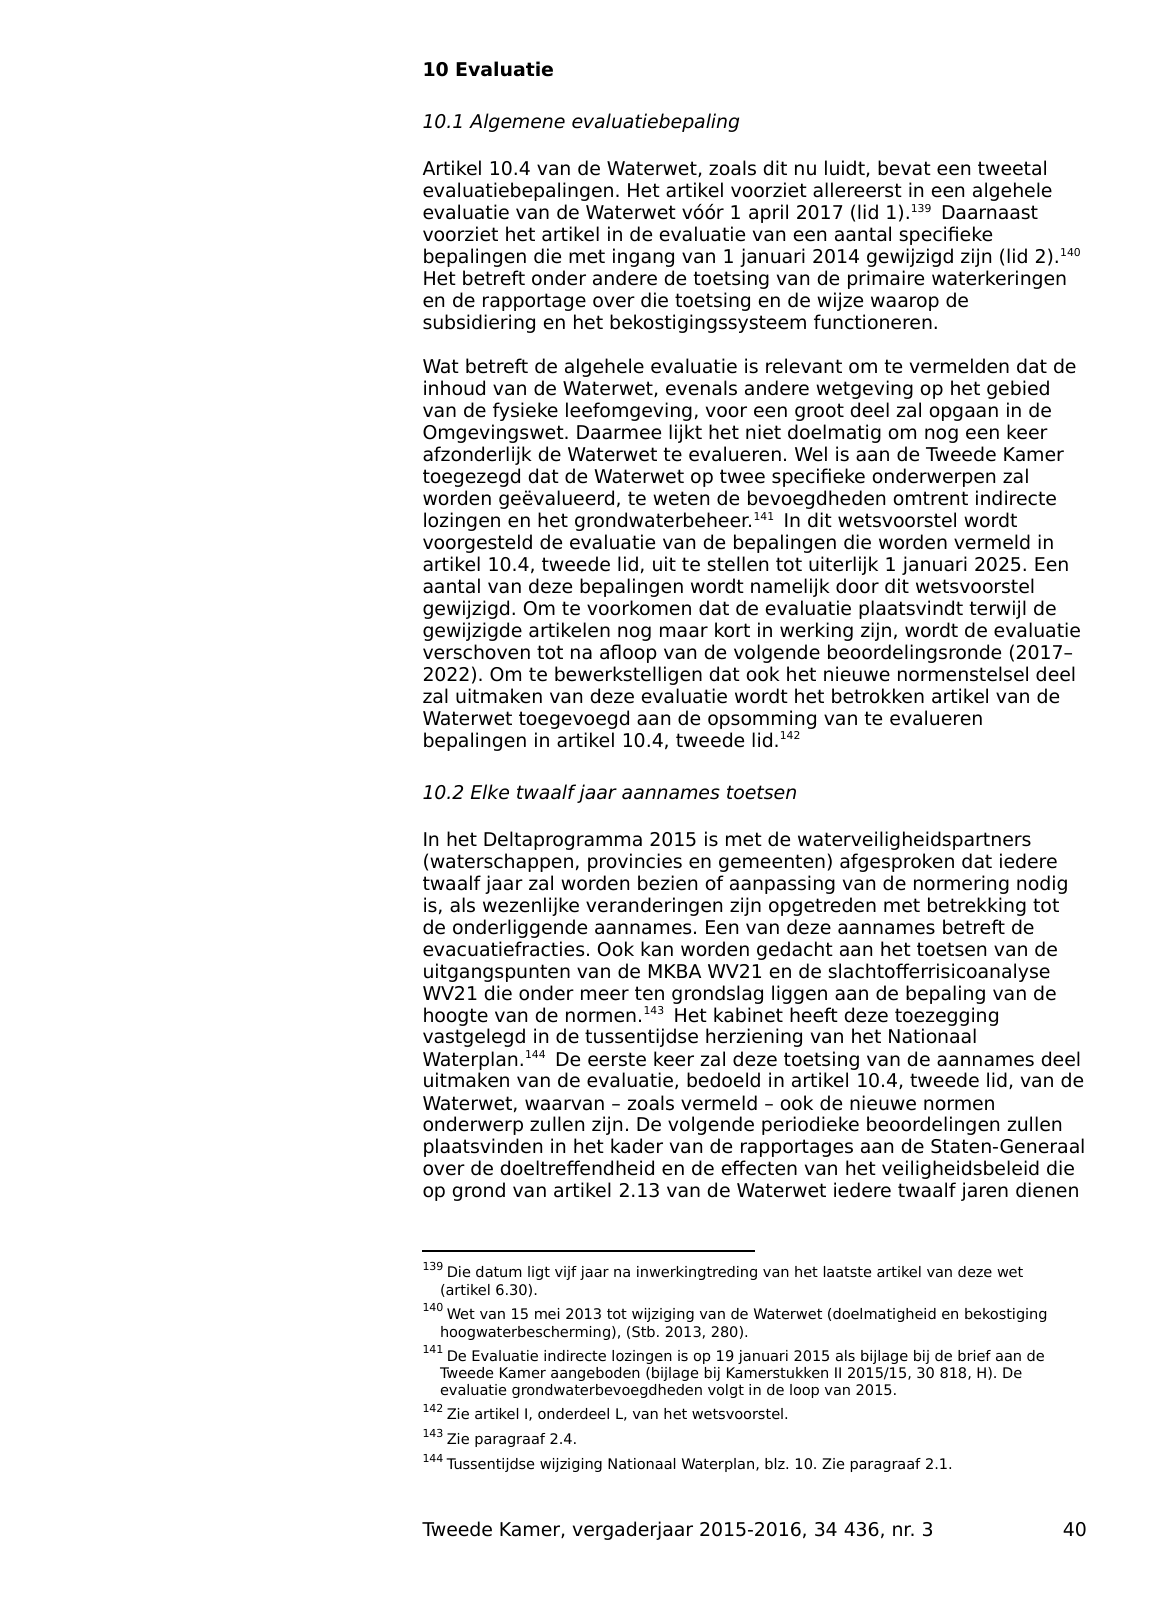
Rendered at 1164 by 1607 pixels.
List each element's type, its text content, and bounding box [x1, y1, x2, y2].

text Zie artikel I, onderdeel L, van het wetsvoorstel. [422, 1402, 1087, 1424]
text Die datum ligt vijf jaar na inwerkingtreding van het laatste artikel van deze wet (artikel 6.30). [422, 1260, 1087, 1299]
subtitle 10 Evaluatie [422, 59, 1087, 81]
text Wat betreft de algehele evaluatie is relevant om te vermelden dat de inhoud van de Waterwet, evenals andere wetgeving op het gebied van de fysieke leefomgeving, voor een groot deel zal opgaan in de Omgevingswet. Daarmee lijkt het niet doelmatig om nog een keer afzonderlijk de Waterwet te evalueren. Wel is aan de Tweede Kamer toegezegd dat de Waterwet op twee specifieke onderwerpen zal worden geëvalueerd, te weten de bevoegdheden omtrent indirecte lozingen en het grondwaterbeheer. In dit wetsvoorstel wordt voorgesteld de evaluatie van de bepalingen die worden vermeld in artikel 10.4, tweede lid, uit te stellen tot uiterlijk 1 januari 2025. Een aantal van deze bepalingen wordt namelijk door dit wetsvoorstel gewijzigd. Om te voorkomen dat de evaluatie plaatsvindt terwijl de gewijzigde artikelen nog maar kort in werking zijn, wordt de evaluatie verschoven tot na afloop van de volgende beoordelingsronde (2017–2022). Om te bewerkstelligen dat ook het nieuwe normenstelsel deel zal uitmaken van deze evaluatie wordt het betrokken artikel van de Waterwet toegevoegd aan de opsomming van te evalueren bepalingen in artikel 10.4, tweede lid. [422, 356, 1087, 752]
text Wet van 15 mei 2013 tot wijziging van de Waterwet (doelmatigheid en bekostiging hoogwaterbescherming), (Stb. 2013, 280). [422, 1302, 1087, 1341]
text Zie paragraaf 2.4. [422, 1427, 1087, 1449]
text In het Deltaprogramma 2015 is met de waterveiligheidspartners (waterschappen, provincies en gemeenten) afgesproken dat iedere twaalf jaar zal worden bezien of aanpassing van de normering nodig is, als wezenlijke veranderingen zijn opgetreden met betrekking tot de onderliggende aannames. Een van deze aannames betreft de evacuatiefracties. Ook kan worden gedacht aan het toetsen van de uitgangspunten van de MKBA WV21 en de slachtofferrisicoanalyse WV21 die onder meer ten grondslag liggen aan de bepaling van de hoogte van de normen. Het kabinet heeft deze toezegging vastgelegd in de tussentijdse herziening van het Nationaal Waterplan. De eerste keer zal deze toetsing van de aannames deel uitmaken van de evaluatie, bedoeld in artikel 10.4, tweede lid, van de Waterwet, waarvan – zoals vermeld – ook de nieuwe normen onderwerp zullen zijn. De volgende periodieke beoordelingen zullen plaatsvinden in het kader van de rapportages aan de Staten-Generaal over de doeltreffendheid en de effecten van het veiligheidsbeleid die op grond van artikel 2.13 van de Waterwet iedere twaalf jaren dienen [422, 829, 1087, 1202]
subtitle 10.2 Elke twaalf jaar aannames toetsen [422, 782, 1087, 804]
text De Evaluatie indirecte lozingen is op 19 januari 2015 als bijlage bij de brief aan de Tweede Kamer aangeboden (bijlage bij Kamerstukken II 2015/15, 30 818, H). De evaluatie grondwaterbevoegdheden volgt in de loop van 2015. [422, 1343, 1087, 1399]
text Tussentijdse wijziging Nationaal Waterplan, blz. 10. Zie paragraaf 2.1. [422, 1452, 1087, 1474]
subtitle 10.1 Algemene evaluatiebepaling [422, 111, 1087, 133]
text Artikel 10.4 van de Waterwet, zoals dit nu luidt, bevat een tweetal evaluatiebepalingen. Het artikel voorziet allereerst in een algehele evaluatie van de Waterwet vóór 1 april 2017 (lid 1). Daarnaast voorziet het artikel in de evaluatie van een aantal specifieke bepalingen die met ingang van 1 januari 2014 gewijzigd zijn (lid 2). Het betreft onder andere de toetsing van de primaire waterkeringen en de rapportage over die toetsing en de wijze waarop de subsidiering en het bekostigingssysteem functioneren. [422, 158, 1087, 334]
